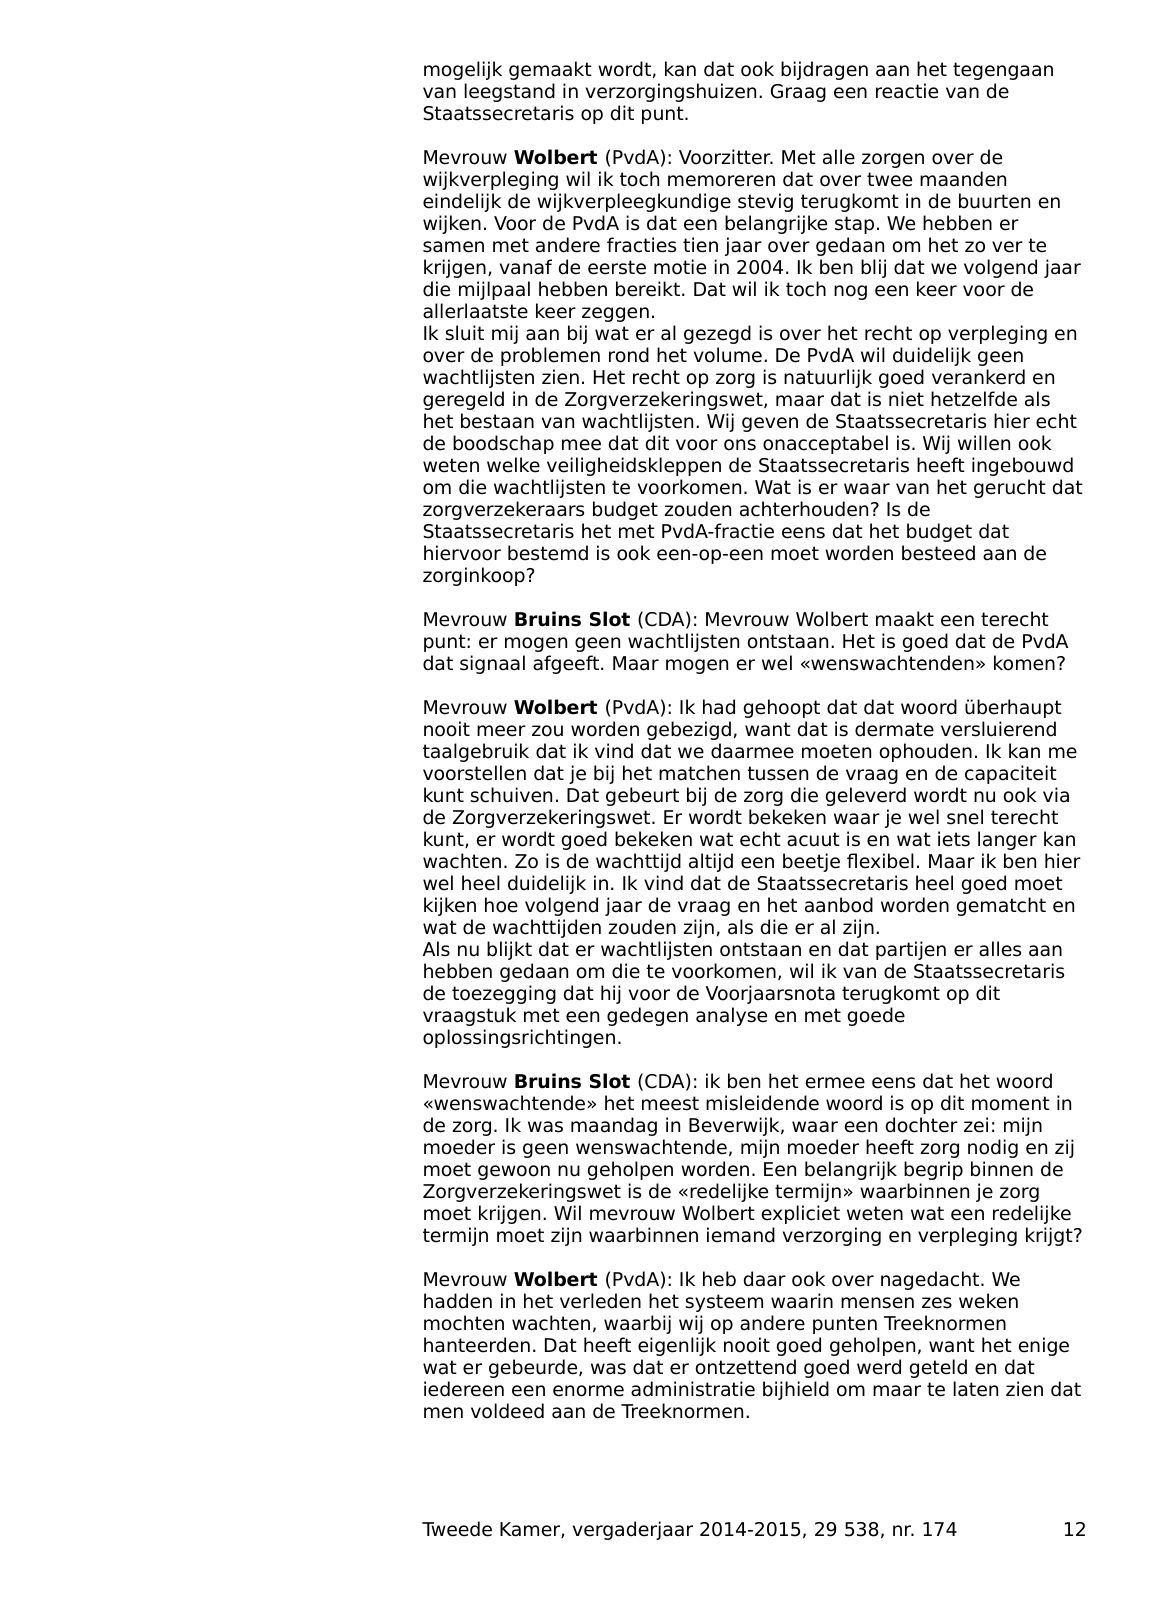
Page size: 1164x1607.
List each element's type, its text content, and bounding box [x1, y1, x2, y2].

text Mevrouw Wolbert (PvdA): Voorzitter. Met alle zorgen over de wijkverpleging wil ik toch memoreren dat over twee maanden eindelijk de wijkverpleegkundige stevig terugkomt in de buurten en wijken. Voor de PvdA is dat een belangrijke stap. We hebben er samen met andere fracties tien jaar over gedaan om het zo ver te krijgen, vanaf de eerste motie in 2004. Ik ben blij dat we volgend jaar die mijlpaal hebben bereikt. Dat wil ik toch nog een keer voor de allerlaatste keer zeggen. [422, 147, 1087, 323]
text Mevrouw Wolbert (PvdA): Ik had gehoopt dat dat woord überhaupt nooit meer zou worden gebezigd, want dat is dermate versluierend taalgebruik dat ik vind dat we daarmee moeten ophouden. Ik kan me voorstellen dat je bij het matchen tussen de vraag en de capaciteit kunt schuiven. Dat gebeurt bij de zorg die geleverd wordt nu ook via de Zorgverzekeringswet. Er wordt bekeken waar je wel snel terecht kunt, er wordt goed bekeken wat echt acuut is en wat iets langer kan wachten. Zo is de wachttijd altijd een beetje flexibel. Maar ik ben hier wel heel duidelijk in. Ik vind dat de Staatssecretaris heel goed moet kijken hoe volgend jaar de vraag en het aanbod worden gematcht en wat de wachttijden zouden zijn, als die er al zijn. [422, 697, 1087, 939]
text Mevrouw Bruins Slot (CDA): ik ben het ermee eens dat het woord «wenswachtende» het meest misleidende woord is op dit moment in de zorg. Ik was maandag in Beverwijk, waar een dochter zei: mijn moeder is geen wenswachtende, mijn moeder heeft zorg nodig en zij moet gewoon nu geholpen worden. Een belangrijk begrip binnen de Zorgverzekeringswet is de «redelijke termijn» waarbinnen je zorg moet krijgen. Wil mevrouw Wolbert expliciet weten wat een redelijke termijn moet zijn waarbinnen iemand verzorging en verpleging krijgt? [422, 1071, 1087, 1247]
text Mevrouw Bruins Slot (CDA): Mevrouw Wolbert maakt een terecht punt: er mogen geen wachtlijsten ontstaan. Het is goed dat de PvdA dat signaal afgeeft. Maar mogen er wel «wenswachtenden» komen? [422, 609, 1087, 675]
text mogelijk gemaakt wordt, kan dat ook bijdragen aan het tegengaan van leegstand in verzorgingshuizen. Graag een reactie van de Staatssecretaris op dit punt. [422, 59, 1087, 125]
text Als nu blijkt dat er wachtlijsten ontstaan en dat partijen er alles aan hebben gedaan om die te voorkomen, wil ik van de Staatssecretaris de toezegging dat hij voor de Voorjaarsnota terugkomt op dit vraagstuk met een gedegen analyse en met goede oplossingsrichtingen. [422, 939, 1087, 1049]
text Ik sluit mij aan bij wat er al gezegd is over het recht op verpleging en over de problemen rond het volume. De PvdA wil duidelijk geen wachtlijsten zien. Het recht op zorg is natuurlijk goed verankerd en geregeld in de Zorgverzekeringswet, maar dat is niet hetzelfde als het bestaan van wachtlijsten. Wij geven de Staatssecretaris hier echt de boodschap mee dat dit voor ons onacceptabel is. Wij willen ook weten welke veiligheidskleppen de Staatssecretaris heeft ingebouwd om die wachtlijsten te voorkomen. Wat is er waar van het gerucht dat zorgverzekeraars budget zouden achterhouden? Is de Staatssecretaris het met PvdA-fractie eens dat het budget dat hiervoor bestemd is ook een-op-een moet worden besteed aan de zorginkoop? [422, 323, 1087, 587]
text Mevrouw Wolbert (PvdA): Ik heb daar ook over nagedacht. We hadden in het verleden het systeem waarin mensen zes weken mochten wachten, waarbij wij op andere punten Treeknormen hanteerden. Dat heeft eigenlijk nooit goed geholpen, want het enige wat er gebeurde, was dat er ontzettend goed werd geteld en dat iedereen een enorme administratie bijhield om maar te laten zien dat men voldeed aan de Treeknormen. [422, 1269, 1087, 1423]
